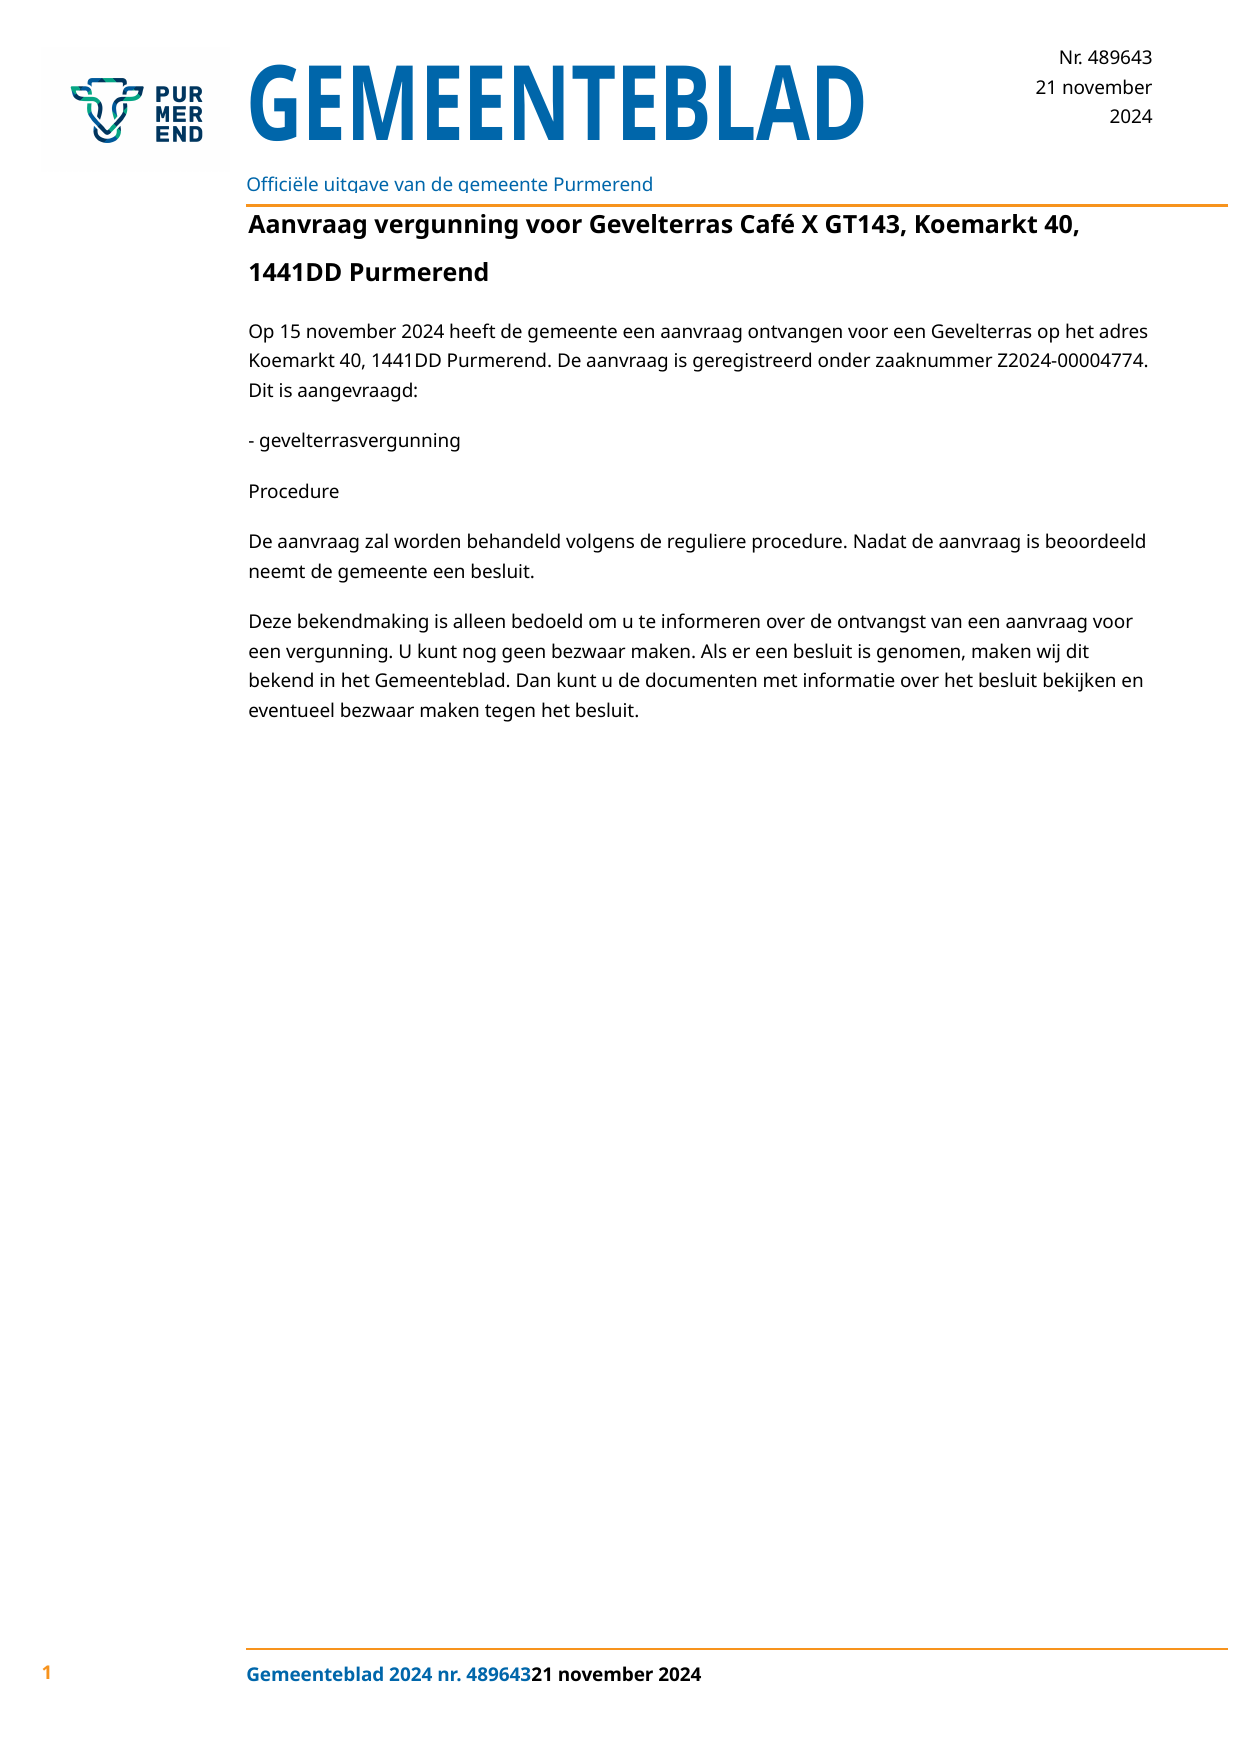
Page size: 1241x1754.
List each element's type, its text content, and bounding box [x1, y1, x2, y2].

text Op 15 november 2024 heeft de gemeente een aanvraag ontvangen voor een Gevelterras op het adres Koemarkt 40, 1441DD Purmerend. De aanvraag is geregistreerd onder zaaknummer Z2024-00004774. Dit is aangevraagd: [248, 318, 1152, 403]
text De aanvraag zal worden behandeld volgens de reguliere procedure. Nadat de aanvraag is beoordeeld neemt de gemeente een besluit. [248, 528, 1152, 584]
text Procedure [248, 478, 1152, 504]
text - gevelterrasvergunning [248, 427, 1152, 453]
picture [41, 47, 231, 172]
text Aanvraag vergunning voor Gevelterras Café X GT143, Koemarkt 40, 1441DD Purmerend [248, 207, 1152, 288]
text Deze bekendmaking is alleen bedoeld om u te informeren over de ontvangst van een aanvraag voor een vergunning. U kunt nog geen bezwaar maken. Als er een besluit is genomen, maken wij dit bekend in het Gemeenteblad. Dan kunt u de documenten met informatie over het besluit bekijken en eventueel bezwaar maken tegen het besluit. [248, 608, 1152, 723]
